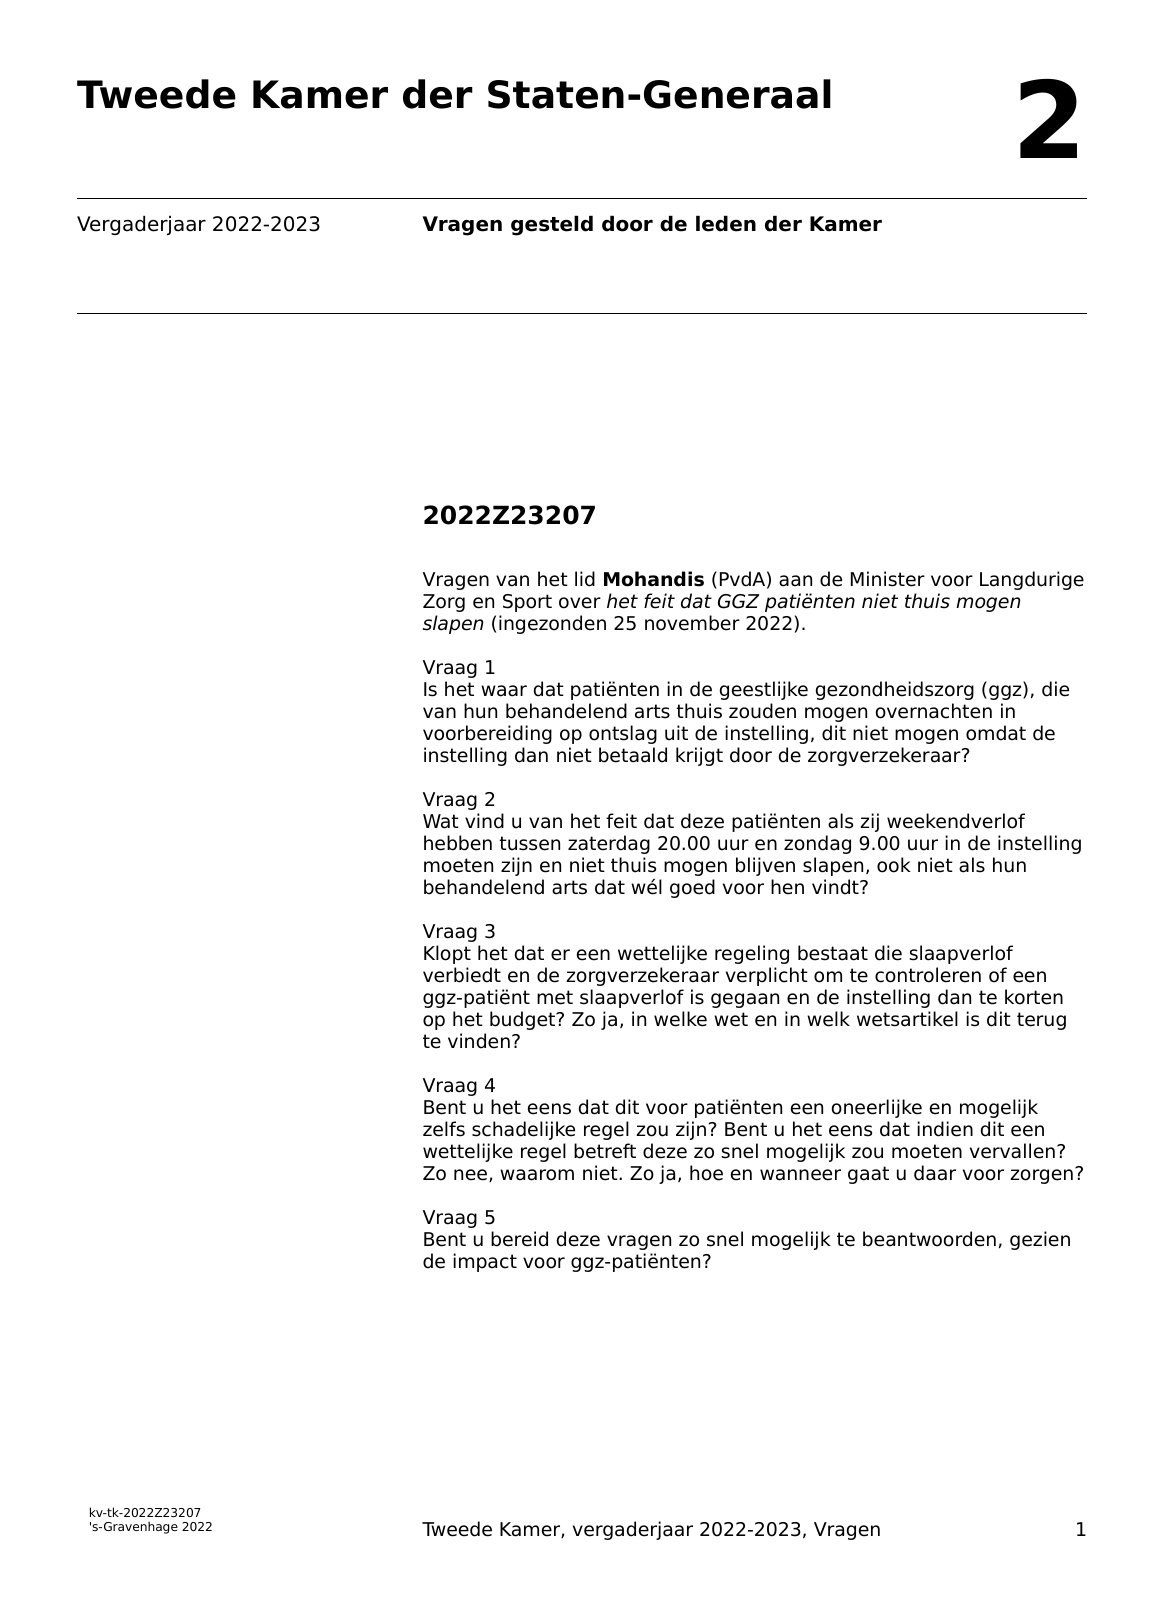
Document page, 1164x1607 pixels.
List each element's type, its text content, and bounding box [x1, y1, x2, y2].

text kv-tk-2022Z23207 [88, 1506, 323, 1520]
text Vraag 5 [422, 1207, 1087, 1229]
table_header Tweede Kamer der Staten-Generaal [77, 59, 886, 198]
text Vraag 3 [422, 921, 1087, 943]
text Vragen van het lid Mohandis (PvdA) aan de Minister voor Langdurige Zorg en Sport over het feit dat GGZ patiënten niet thuis mogen slapen (ingezonden 25 november 2022). [422, 569, 1087, 635]
text Is het waar dat patiënten in de geestlijke gezondheidszorg (ggz), die van hun behandelend arts thuis zouden mogen overnachten in voorbereiding op ontslag uit de instelling, dit niet mogen omdat de instelling dan niet betaald krijgt door de zorgverzekeraar? [422, 679, 1087, 767]
text Vraag 2 [422, 789, 1087, 811]
text Wat vind u van het feit dat deze patiënten als zij weekendverlof hebben tussen zaterdag 20.00 uur en zondag 9.00 uur in de instelling moeten zijn en niet thuis mogen blijven slapen, ook niet als hun behandelend arts dat wél goed voor hen vindt? [422, 811, 1087, 899]
table_cell Vergaderjaar 2022-2023 [77, 199, 422, 313]
text 2022Z23207 [422, 501, 1087, 531]
text Vraag 1 [422, 657, 1087, 679]
text Bent u het eens dat dit voor patiënten een oneerlijke en mogelijk zelfs schadelijke regel zou zijn? Bent u het eens dat indien dit een wettelijke regel betreft deze zo snel mogelijk zou moeten vervallen? Zo nee, waarom niet. Zo ja, hoe en wanneer gaat u daar voor zorgen? [422, 1097, 1087, 1185]
text Bent u bereid deze vragen zo snel mogelijk te beantwoorden, gezien de impact voor ggz-patiënten? [422, 1229, 1087, 1273]
text Vraag 4 [422, 1075, 1087, 1097]
text Klopt het dat er een wettelijke regeling bestaat die slaapverlof verbiedt en de zorgverzekeraar verplicht om te controleren of een ggz-patiënt met slaapverlof is gegaan en de instelling dan te korten op het budget? Zo ja, in welke wet en in welk wetsartikel is dit terug te vinden? [422, 943, 1087, 1053]
table_cell Vragen gesteld door de leden der Kamer [422, 199, 1087, 313]
text 's-Gravenhage 2022 [88, 1520, 323, 1534]
table_header 2 [886, 59, 1087, 198]
